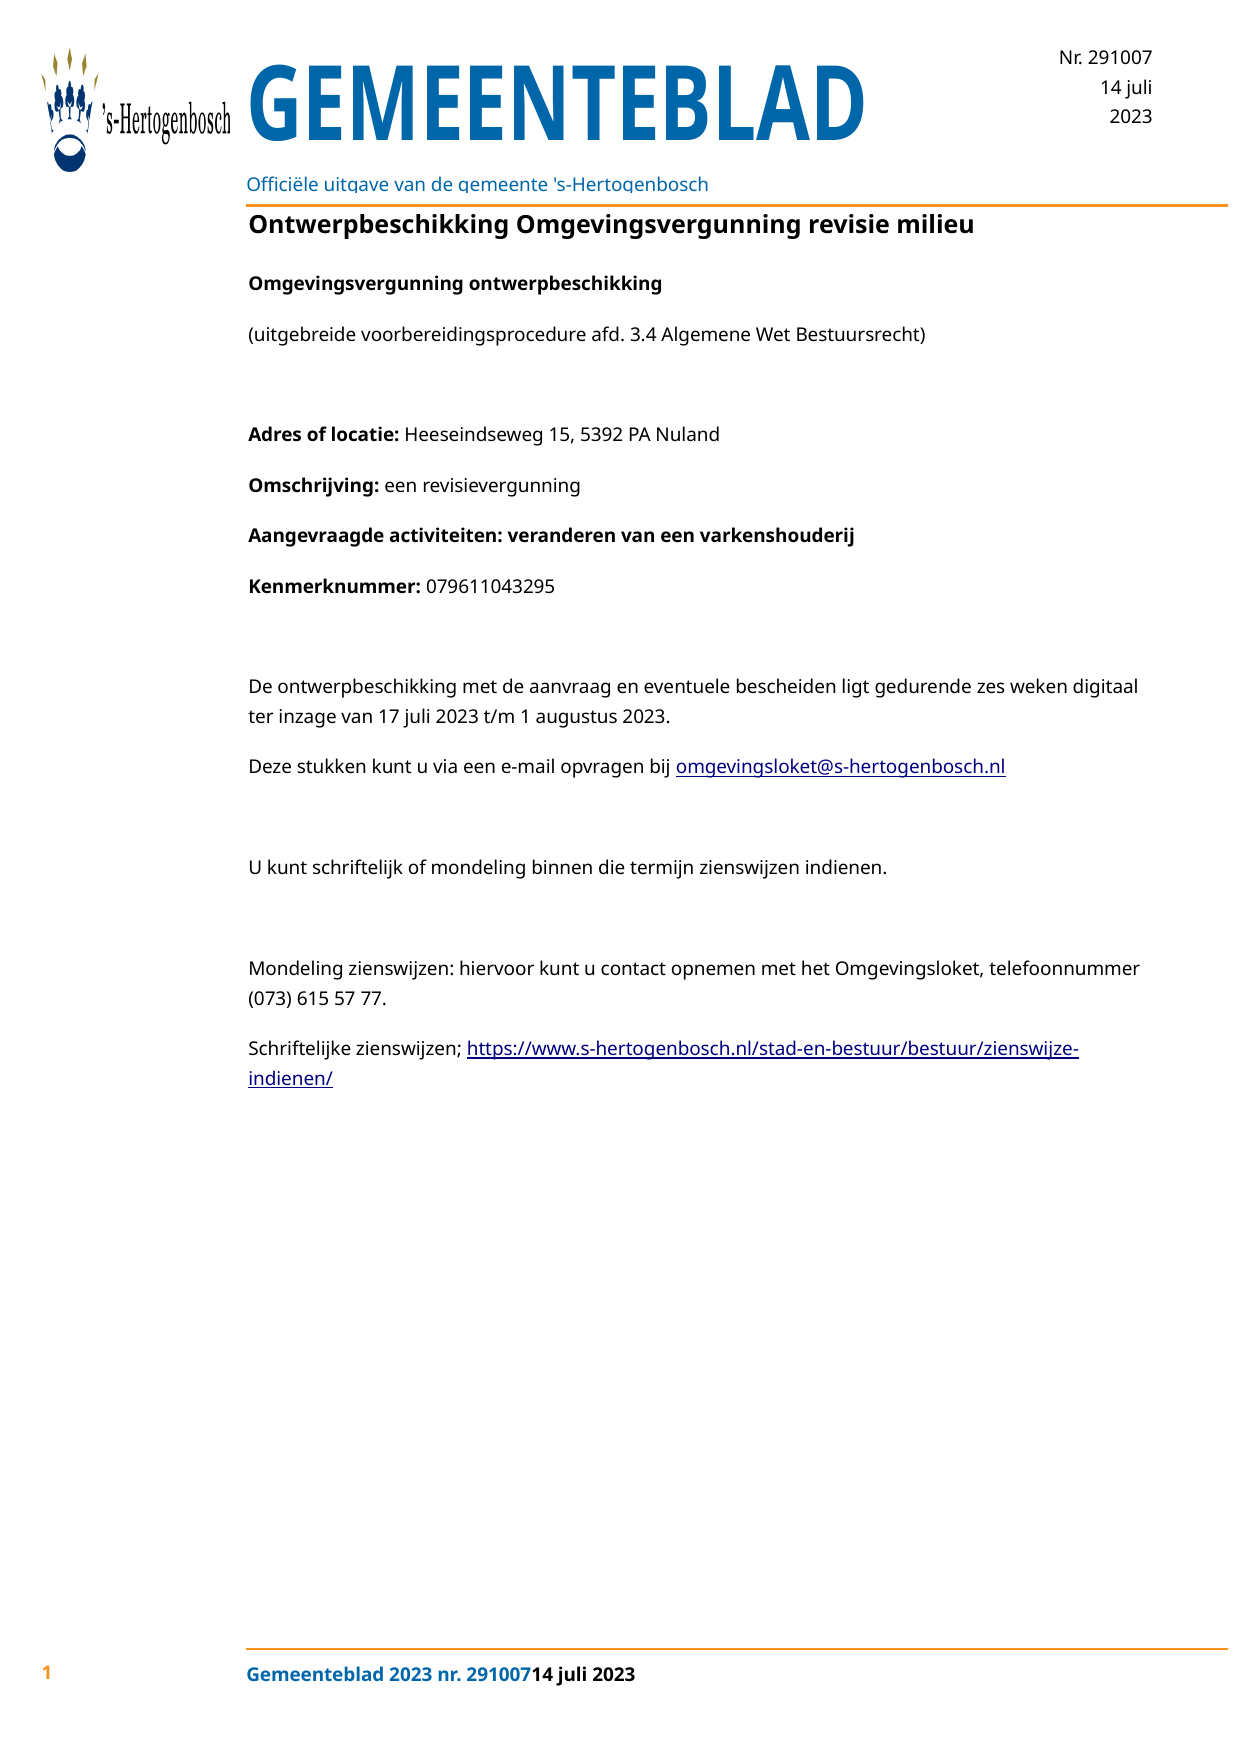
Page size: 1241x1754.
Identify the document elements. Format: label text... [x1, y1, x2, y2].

text Kenmerknummer: 079611043295 [248, 573, 1152, 598]
text Adres of locatie: Heeseindseweg 15, 5392 PA Nuland [248, 422, 1152, 447]
text Deze stukken kunt u via een e-mail opvragen bij omgevingsloket@s-hertogenbosch.nl [248, 754, 1152, 779]
text Mondeling zienswijzen: hiervoor kunt u contact opnemen met het Omgevingsloket, telefoonnummer (073) 615 57 77. [248, 955, 1152, 1011]
text (uitgebreide voorbereidingsprocedure afd. 3.4 Algemene Wet Bestuursrecht) [248, 321, 1152, 346]
text Ontwerpbeschikking Omgevingsvergunning revisie milieu [248, 207, 1152, 241]
text Aangevraagde activiteiten: veranderen van een varkenshouderij [248, 522, 1152, 548]
text De ontwerpbeschikking met de aanvraag en eventuele bescheiden ligt gedurende zes weken digitaal ter inzage van 17 juli 2023 t/m 1 augustus 2023. [248, 674, 1152, 729]
picture [41, 47, 231, 172]
text Omgevingsvergunning ontwerpbeschikking [248, 270, 1152, 296]
text U kunt schriftelijk of mondeling binnen die termijn zienswijzen indienen. [248, 854, 1152, 880]
text Omschrijving: een revisievergunning [248, 472, 1152, 498]
text Schriftelijke zienswijzen; https://www.s-hertogenbosch.nl/stad-en-bestuur/bestuur/zienswijze-indienen/ [248, 1035, 1152, 1091]
